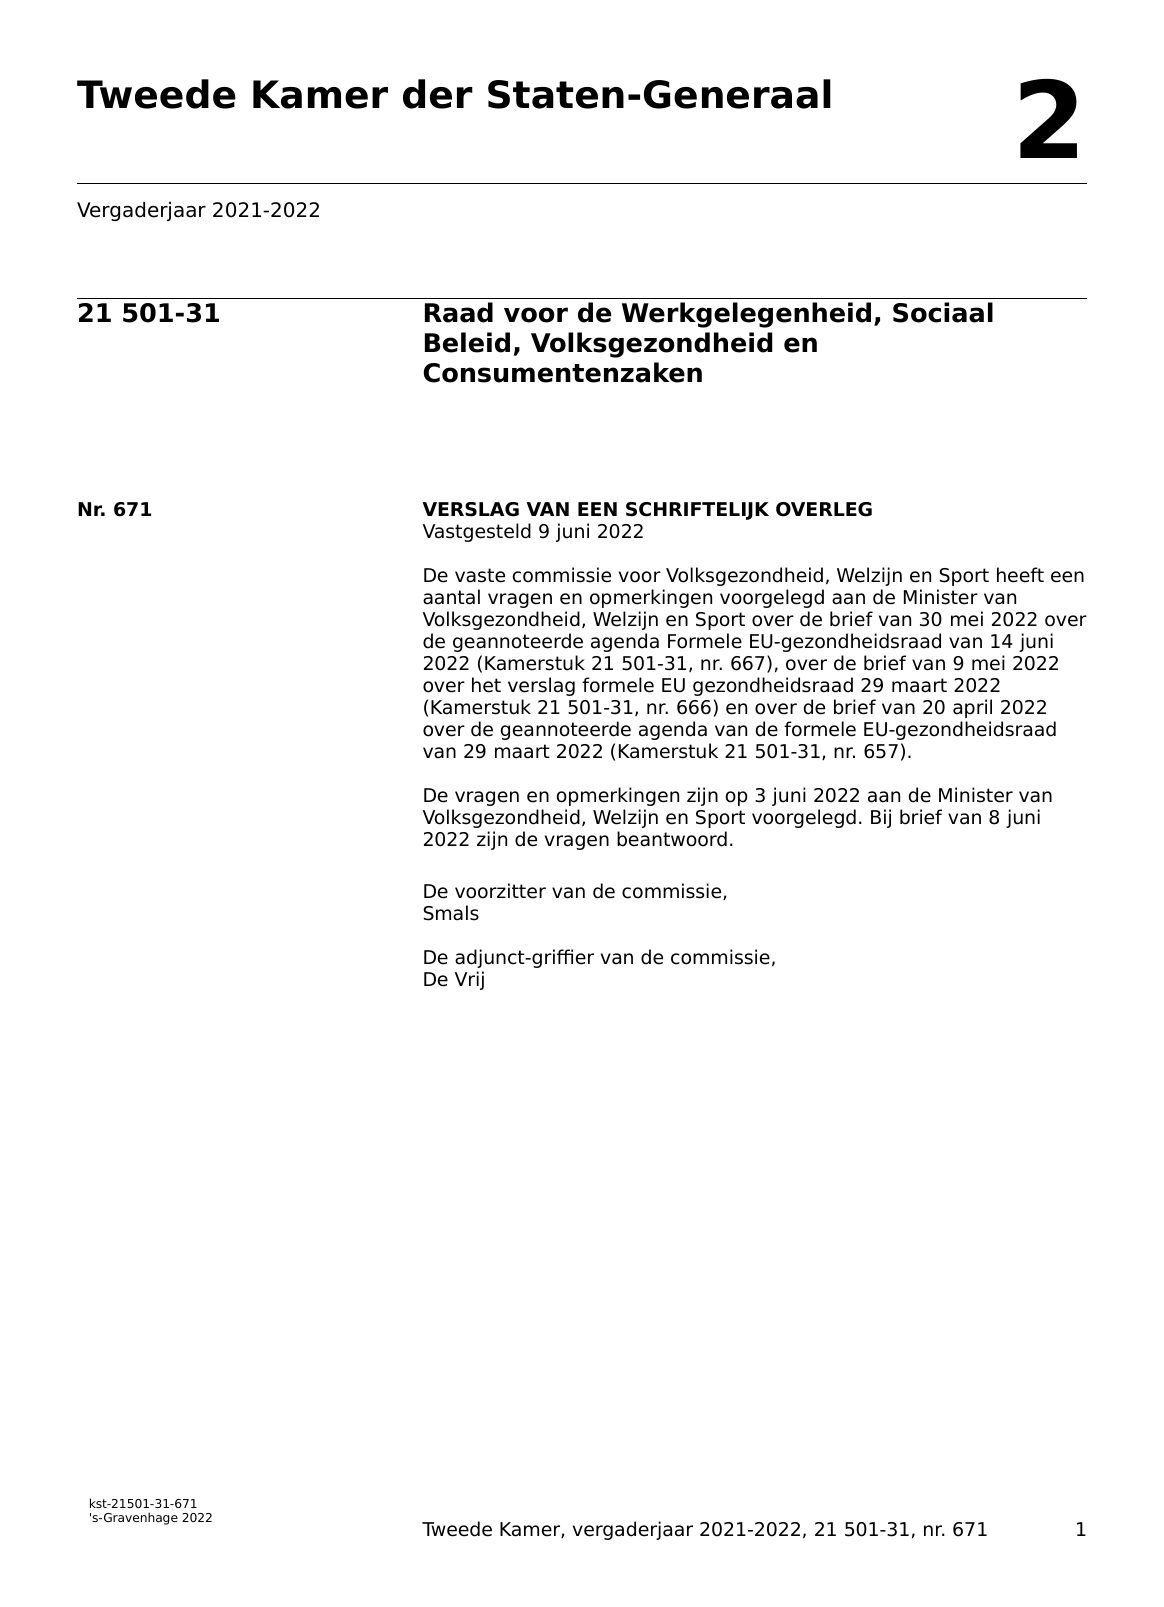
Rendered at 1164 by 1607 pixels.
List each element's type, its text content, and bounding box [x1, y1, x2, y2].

text 's-Gravenhage 2022 [88, 1511, 323, 1525]
text De vragen en opmerkingen zijn op 3 juni 2022 aan de Minister van Volksgezondheid, Welzijn en Sport voorgelegd. Bij brief van 8 juni 2022 zijn de vragen beantwoord. [422, 785, 1087, 851]
text De adjunct-griffier van de commissie, De Vrij [422, 947, 1087, 991]
text De vaste commissie voor Volksgezondheid, Welzijn en Sport heeft een aantal vragen en opmerkingen voorgelegd aan de Minister van Volksgezondheid, Welzijn en Sport over de brief van 30 mei 2022 over de geannoteerde agenda Formele EU-gezondheidsraad van 14 juni 2022 (Kamerstuk 21 501-31, nr. 667), over de brief van 9 mei 2022 over het verslag formele EU gezondheidsraad 29 maart 2022 (Kamerstuk 21 501-31, nr. 666) en over de brief van 20 april 2022 over de geannoteerde agenda van de formele EU-gezondheidsraad van 29 maart 2022 (Kamerstuk 21 501-31, nr. 657). [422, 565, 1087, 763]
text De voorzitter van de commissie, Smals [422, 881, 1087, 925]
subtitle 21 501-31 Raad voor de Werkgelegenheid, Sociaal Beleid, Volksgezondheid en Consumentenzaken [77, 299, 1087, 388]
text kst-21501-31-671 [88, 1497, 323, 1511]
table_header Tweede Kamer der Staten-Generaal [77, 59, 886, 183]
text Vastgesteld 9 juni 2022 [422, 521, 1087, 543]
table_header 2 [886, 59, 1087, 183]
subtitle Nr. 671 VERSLAG VAN EEN SCHRIFTELIJK OVERLEG [77, 499, 1087, 521]
table_cell Vergaderjaar 2021-2022 [77, 184, 1087, 298]
